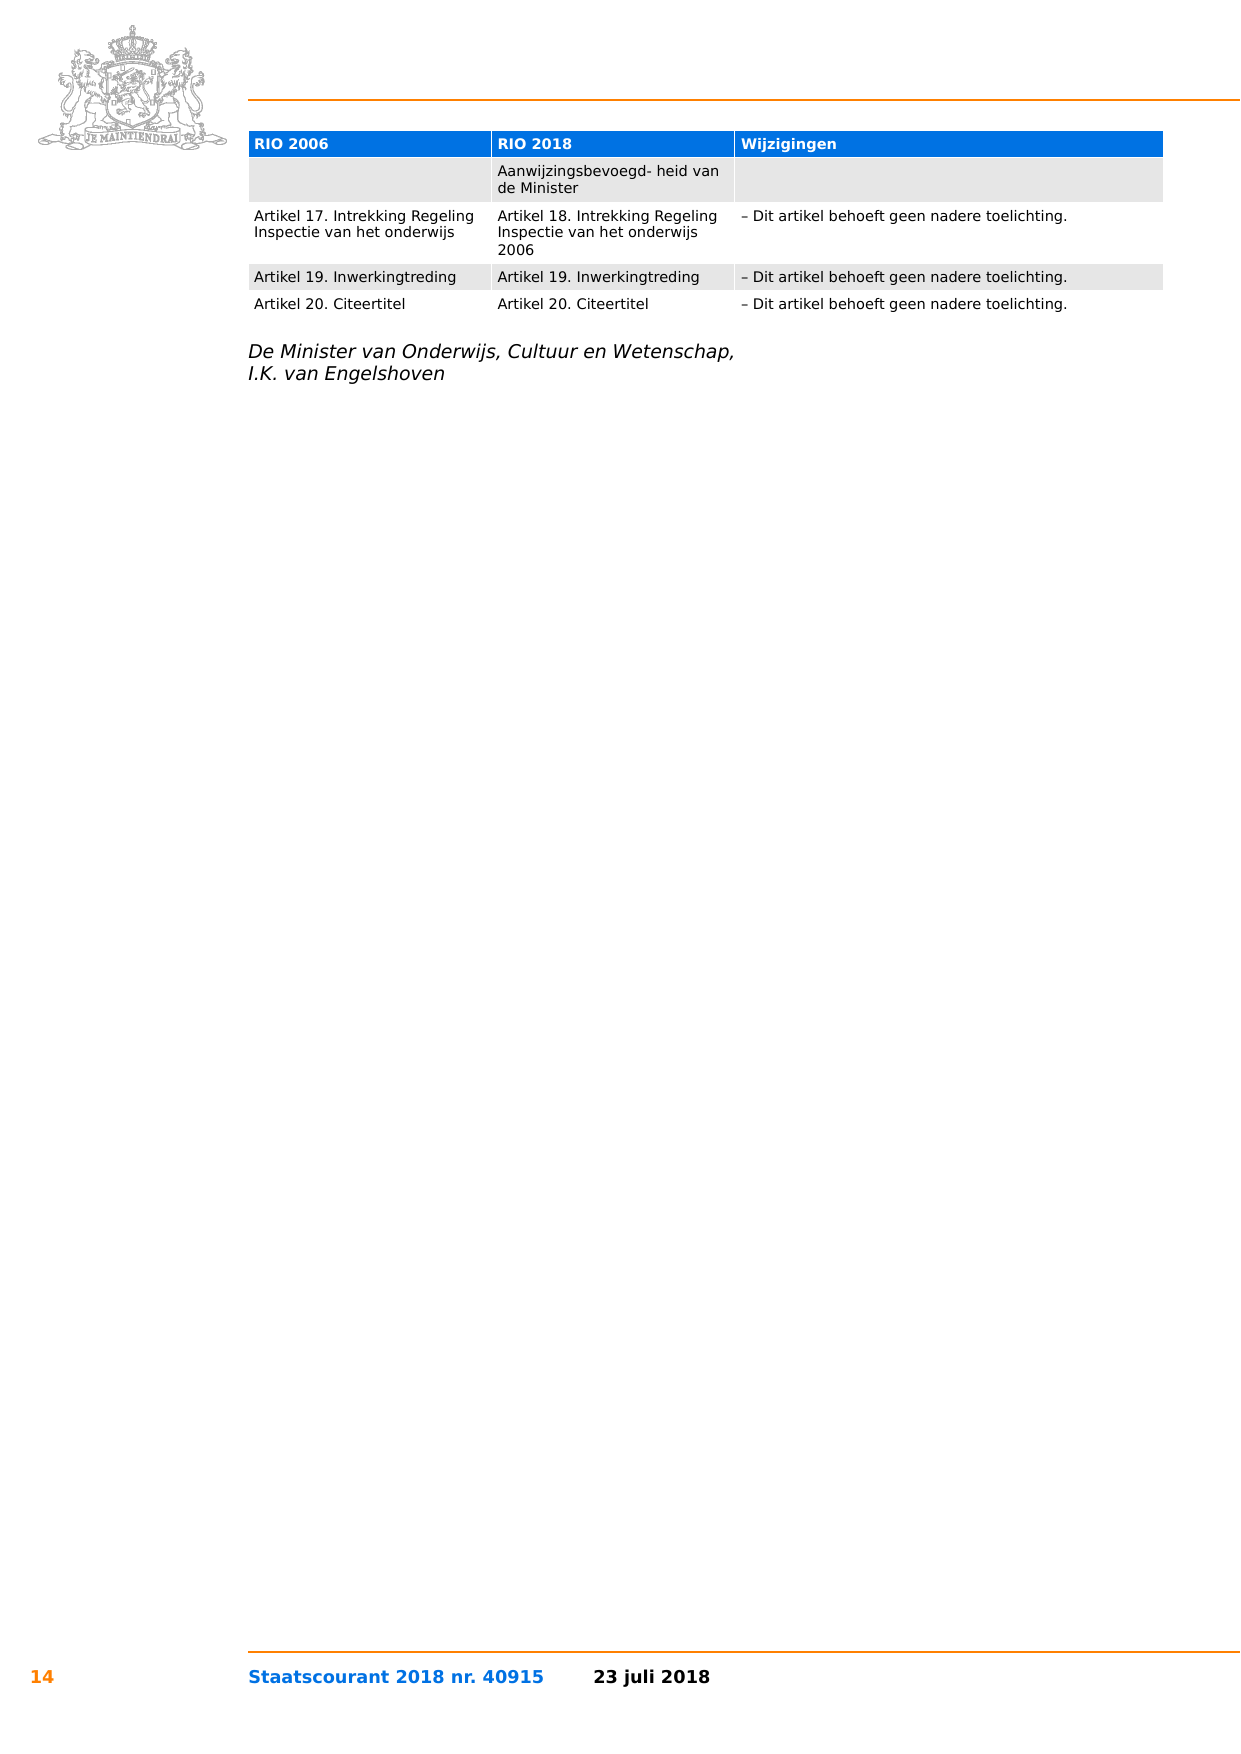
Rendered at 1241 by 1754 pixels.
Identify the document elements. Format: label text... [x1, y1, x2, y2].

table_header Wijzigingen [735, 131, 1163, 157]
table_cell [249, 158, 491, 202]
table_cell – Dit artikel behoeft geen nadere toelichting. [735, 264, 1163, 290]
table_cell Artikel 20. Citeertitel [492, 291, 734, 318]
table_cell Aanwijzingsbevoegd- heid van de Minister [492, 158, 734, 202]
text De Minister van Onderwijs, Cultuur en Wetenschap, I.K. van Engelshoven [248, 341, 1163, 385]
table_cell – Dit artikel behoeft geen nadere toelichting. [735, 291, 1163, 318]
table_header RIO 2006 [249, 131, 491, 157]
picture [38, 25, 227, 150]
table_cell [735, 158, 1163, 202]
table_cell Artikel 19. Inwerkingtreding [492, 264, 734, 290]
table_cell Artikel 18. Intrekking Regeling Inspectie van het onderwijs 2006 [492, 203, 734, 263]
table_header RIO 2018 [492, 131, 734, 157]
table_cell Artikel 17. Intrekking Regeling Inspectie van het onderwijs [249, 203, 491, 263]
table_cell Artikel 19. Inwerkingtreding [249, 264, 491, 290]
table_cell – Dit artikel behoeft geen nadere toelichting. [735, 203, 1163, 263]
table_cell Artikel 20. Citeertitel [249, 291, 491, 318]
